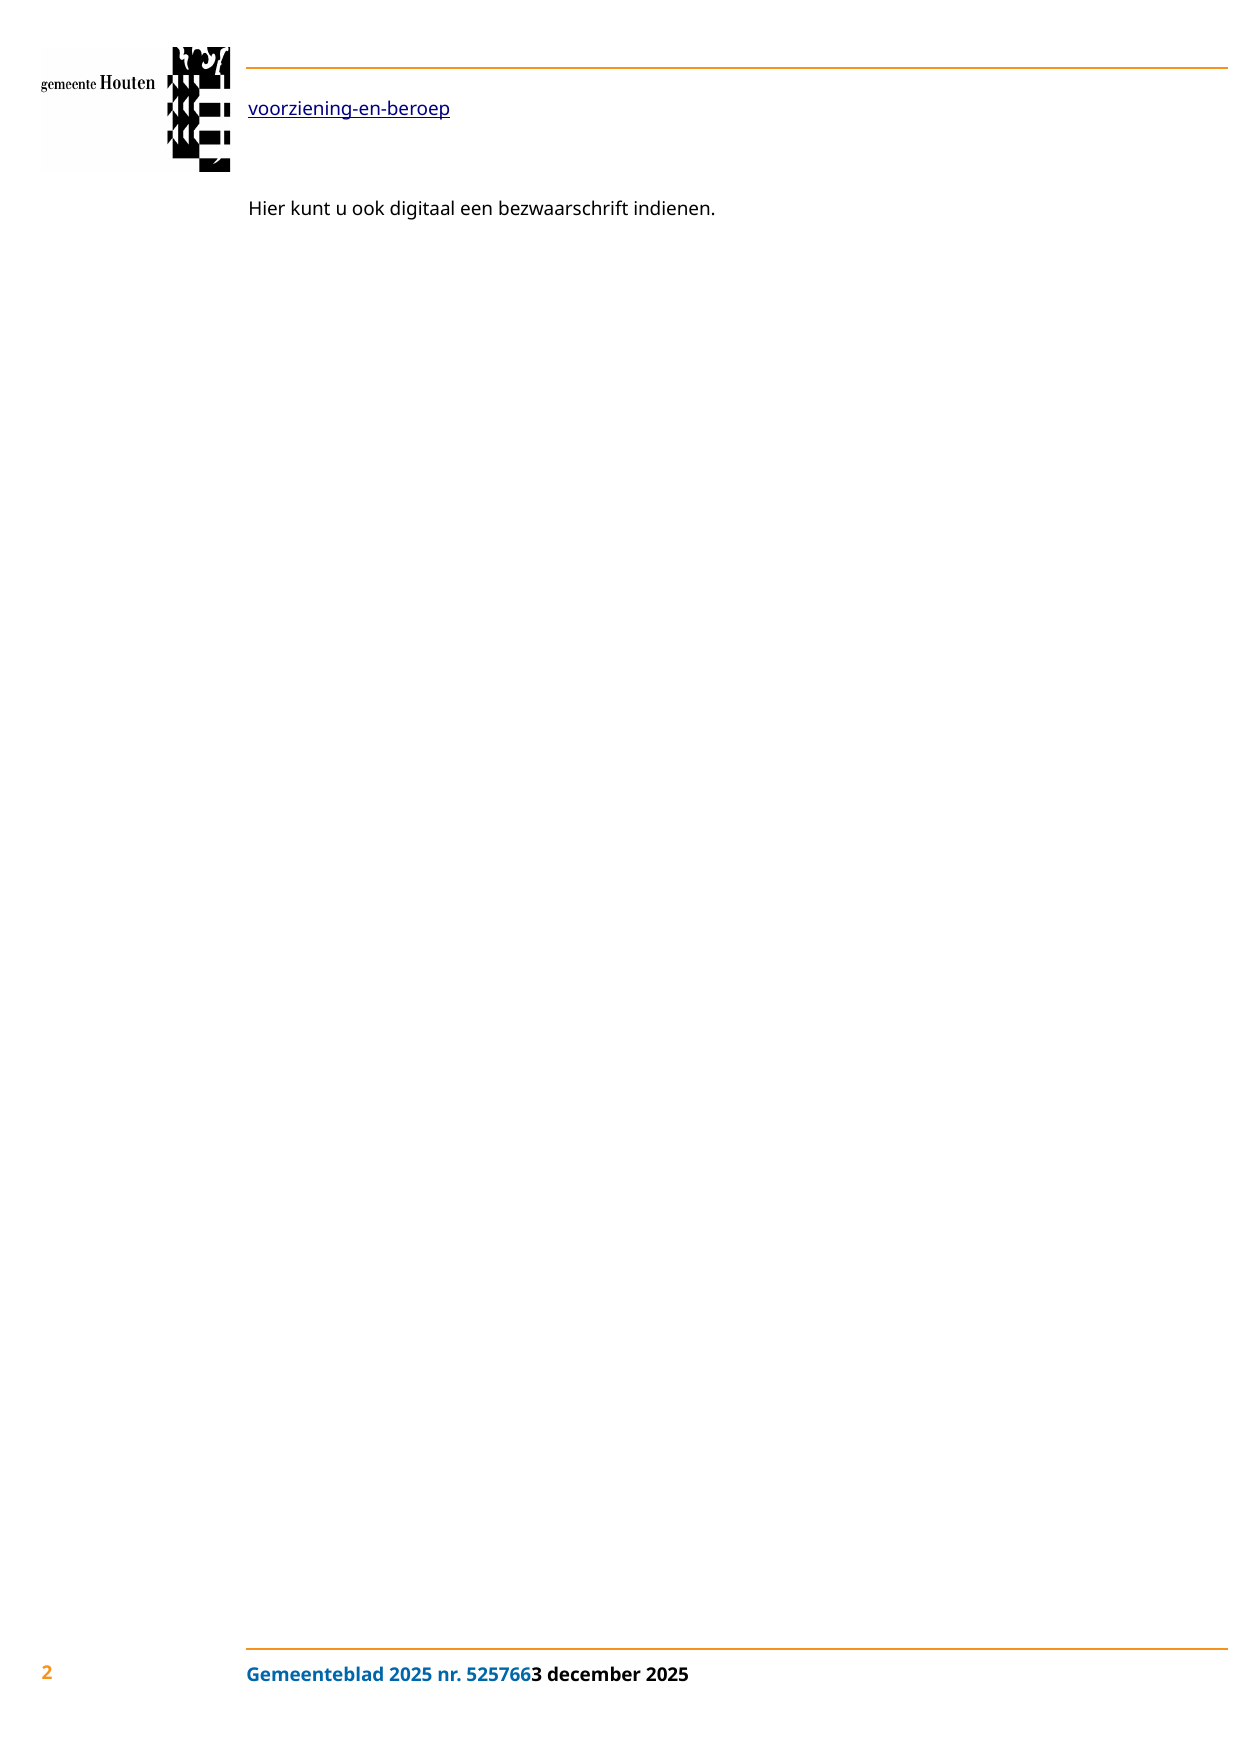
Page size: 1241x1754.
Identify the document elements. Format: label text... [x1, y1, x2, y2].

picture [41, 47, 231, 172]
text voorziening-en-beroep [248, 95, 1152, 121]
text Hier kunt u ook digitaal een bezwaarschrift indienen. [248, 196, 1152, 221]
